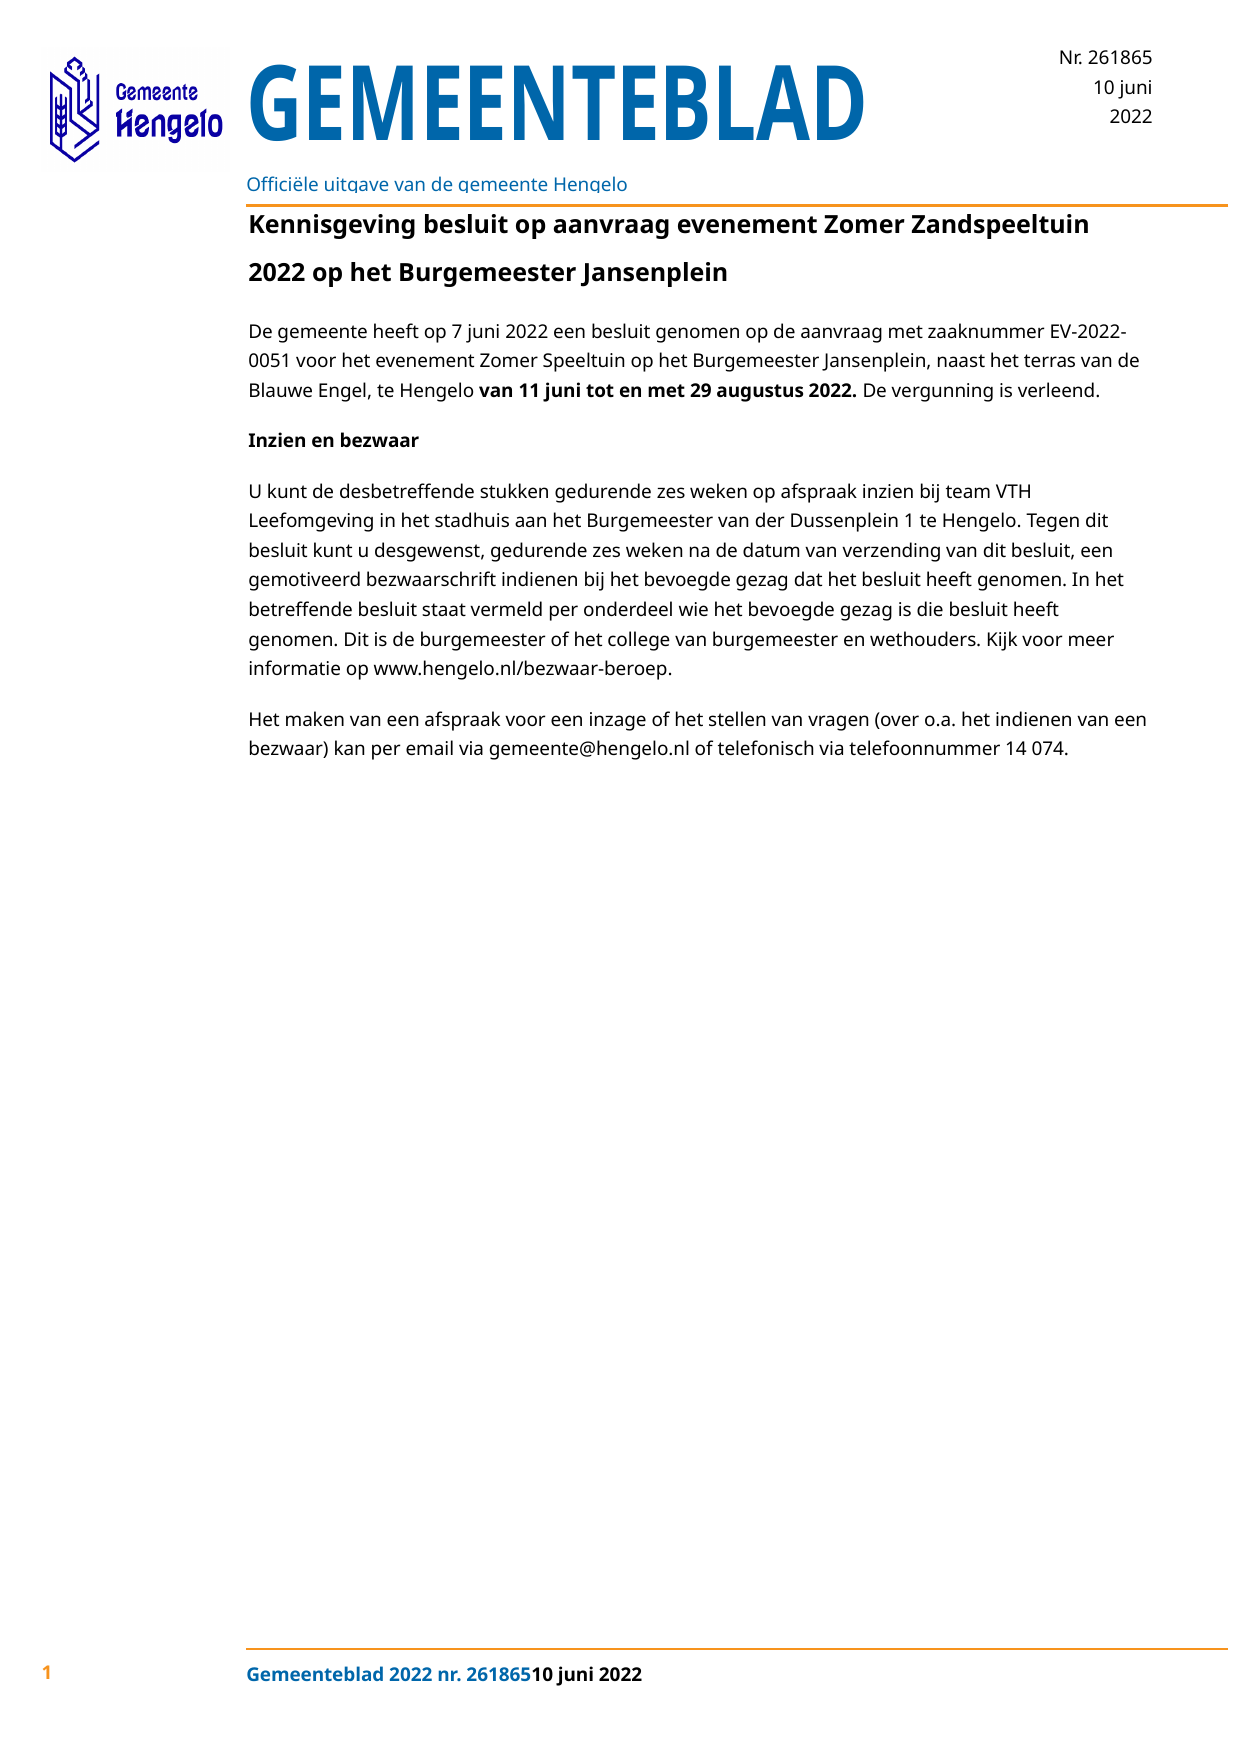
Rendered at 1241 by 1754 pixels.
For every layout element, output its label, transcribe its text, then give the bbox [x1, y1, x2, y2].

text Het maken van een afspraak voor een inzage of het stellen van vragen (over o.a. het indienen van een bezwaar) kan per email via gemeente@hengelo.nl of telefonisch via telefoonnummer 14 074. [248, 706, 1152, 761]
text De gemeente heeft op 7 juni 2022 een besluit genomen op de aanvraag met zaaknummer EV-2022-0051 voor het evenement Zomer Speeltuin op het Burgemeester Jansenplein, naast het terras van de Blauwe Engel, te Hengelo van 11 juni tot en met 29 augustus 2022. De vergunning is verleend. [248, 318, 1152, 403]
text Inzien en bezwaar [248, 427, 1152, 453]
text U kunt de desbetreffende stukken gedurende zes weken op afspraak inzien bij team VTH Leefomgeving in het stadhuis aan het Burgemeester van der Dussenplein 1 te Hengelo. Tegen dit besluit kunt u desgewenst, gedurende zes weken na de datum van verzending van dit besluit, een gemotiveerd bezwaarschrift indienen bij het bevoegde gezag dat het besluit heeft genomen. In het betreffende besluit staat vermeld per onderdeel wie het bevoegde gezag is die besluit heeft genomen. Dit is de burgemeester of het college van burgemeester en wethouders. Kijk voor meer informatie op www.hengelo.nl/bezwaar-beroep. [248, 478, 1152, 681]
text Kennisgeving besluit op aanvraag evenement Zomer Zandspeeltuin 2022 op het Burgemeester Jansenplein [248, 207, 1152, 288]
picture [41, 47, 231, 172]
